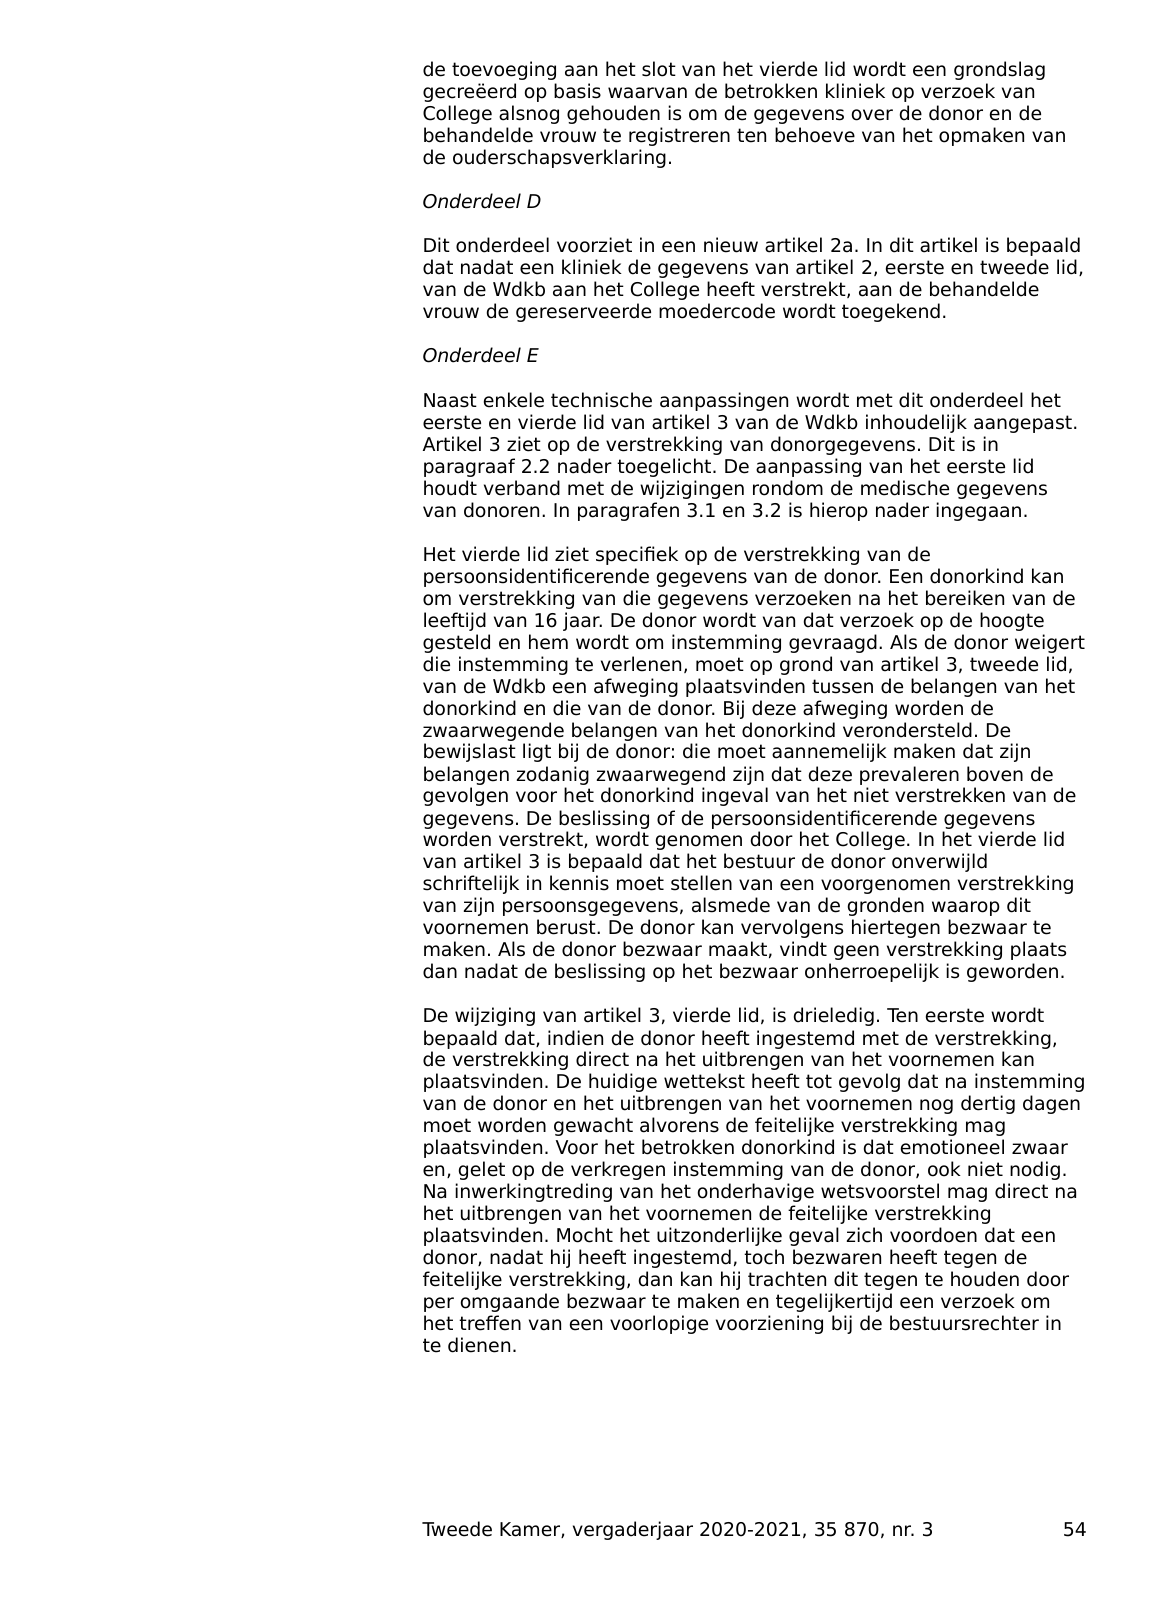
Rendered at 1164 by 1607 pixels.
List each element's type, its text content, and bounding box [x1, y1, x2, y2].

text De wijziging van artikel 3, vierde lid, is drieledig. Ten eerste wordt bepaald dat, indien de donor heeft ingestemd met de verstrekking, de verstrekking direct na het uitbrengen van het voornemen kan plaatsvinden. De huidige wettekst heeft tot gevolg dat na instemming van de donor en het uitbrengen van het voornemen nog dertig dagen moet worden gewacht alvorens de feitelijke verstrekking mag plaatsvinden. Voor het betrokken donorkind is dat emotioneel zwaar en, gelet op de verkregen instemming van de donor, ook niet nodig. Na inwerkingtreding van het onderhavige wetsvoorstel mag direct na het uitbrengen van het voornemen de feitelijke verstrekking plaatsvinden. Mocht het uitzonderlijke geval zich voordoen dat een donor, nadat hij heeft ingestemd, toch bezwaren heeft tegen de feitelijke verstrekking, dan kan hij trachten dit tegen te houden door per omgaande bezwaar te maken en tegelijkertijd een verzoek om het treffen van een voorlopige voorziening bij de bestuursrechter in te dienen. [422, 1005, 1087, 1357]
text Dit onderdeel voorziet in een nieuw artikel 2a. In dit artikel is bepaald dat nadat een kliniek de gegevens van artikel 2, eerste en tweede lid, van de Wdkb aan het College heeft verstrekt, aan de behandelde vrouw de gereserveerde moedercode wordt toegekend. [422, 235, 1087, 323]
subtitle Onderdeel D [422, 191, 1087, 213]
text Naast enkele technische aanpassingen wordt met dit onderdeel het eerste en vierde lid van artikel 3 van de Wdkb inhoudelijk aangepast. Artikel 3 ziet op de verstrekking van donorgegevens. Dit is in paragraaf 2.2 nader toegelicht. De aanpassing van het eerste lid houdt verband met de wijzigingen rondom de medische gegevens van donoren. In paragrafen 3.1 en 3.2 is hierop nader ingegaan. [422, 389, 1087, 521]
text Het vierde lid ziet specifiek op de verstrekking van de persoonsidentificerende gegevens van de donor. Een donorkind kan om verstrekking van die gegevens verzoeken na het bereiken van de leeftijd van 16 jaar. De donor wordt van dat verzoek op de hoogte gesteld en hem wordt om instemming gevraagd. Als de donor weigert die instemming te verlenen, moet op grond van artikel 3, tweede lid, van de Wdkb een afweging plaatsvinden tussen de belangen van het donorkind en die van de donor. Bij deze afweging worden de zwaarwegende belangen van het donorkind verondersteld. De bewijslast ligt bij de donor: die moet aannemelijk maken dat zijn belangen zodanig zwaarwegend zijn dat deze prevaleren boven de gevolgen voor het donorkind ingeval van het niet verstrekken van de gegevens. De beslissing of de persoonsidentificerende gegevens worden verstrekt, wordt genomen door het College. In het vierde lid van artikel 3 is bepaald dat het bestuur de donor onverwijld schriftelijk in kennis moet stellen van een voorgenomen verstrekking van zijn persoonsgegevens, alsmede van de gronden waarop dit voornemen berust. De donor kan vervolgens hiertegen bezwaar te maken. Als de donor bezwaar maakt, vindt geen verstrekking plaats dan nadat de beslissing op het bezwaar onherroepelijk is geworden. [422, 544, 1087, 983]
text de toevoeging aan het slot van het vierde lid wordt een grondslag gecreëerd op basis waarvan de betrokken kliniek op verzoek van College alsnog gehouden is om de gegevens over de donor en de behandelde vrouw te registreren ten behoeve van het opmaken van de ouderschapsverklaring. [422, 59, 1087, 169]
subtitle Onderdeel E [422, 345, 1087, 367]
